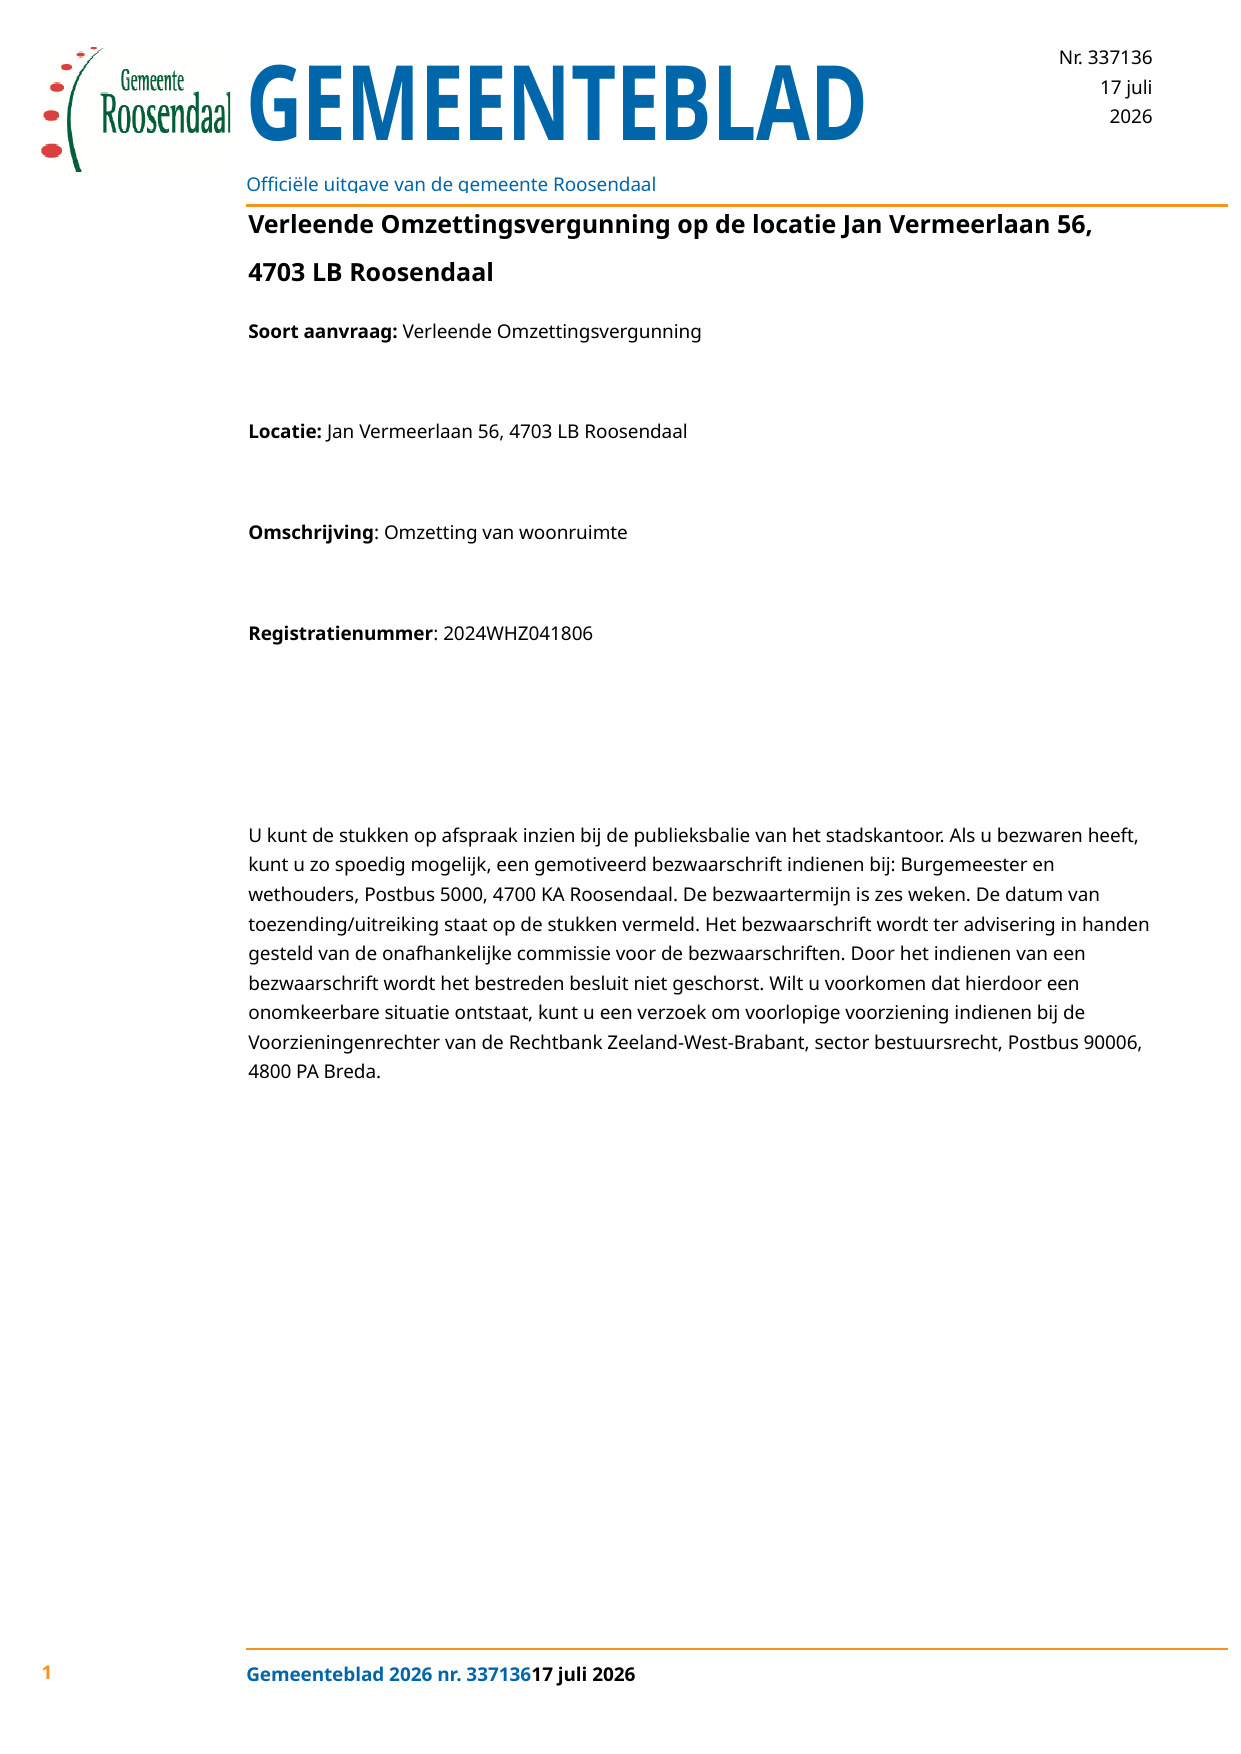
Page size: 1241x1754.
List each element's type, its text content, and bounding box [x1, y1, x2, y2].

text Omschrijving: Omzetting van woonruimte [248, 519, 1152, 545]
text Soort aanvraag: Verleende Omzettingsvergunning [248, 318, 1152, 344]
text Registratienummer: 2024WHZ041806 [248, 620, 1152, 646]
text Locatie: Jan Vermeerlaan 56, 4703 LB Roosendaal [248, 419, 1152, 444]
text U kunt de stukken op afspraak inzien bij de publieksbalie van het stadskantoor. Als u bezwaren heeft, kunt u zo spoedig mogelijk, een gemotiveerd bezwaarschrift indienen bij: Burgemeester en wethouders, Postbus 5000, 4700 KA Roosendaal. De bezwaartermijn is zes weken. De datum van toezending/uitreiking staat op de stukken vermeld. Het bezwaarschrift wordt ter advisering in handen gesteld van de onafhankelijke commissie voor de bezwaarschriften. Door het indienen van een bezwaarschrift wordt het bestreden besluit niet geschorst. Wilt u voorkomen dat hierdoor een onomkeerbare situatie ontstaat, kunt u een verzoek om voorlopige voorziening indienen bij de Voorzieningenrechter van de Rechtbank Zeeland-West-Brabant, sector bestuursrecht, Postbus 90006, 4800 PA Breda. [248, 822, 1152, 1084]
text Verleende Omzettingsvergunning op de locatie Jan Vermeerlaan 56, 4703 LB Roosendaal [248, 207, 1152, 288]
picture [41, 47, 231, 172]
